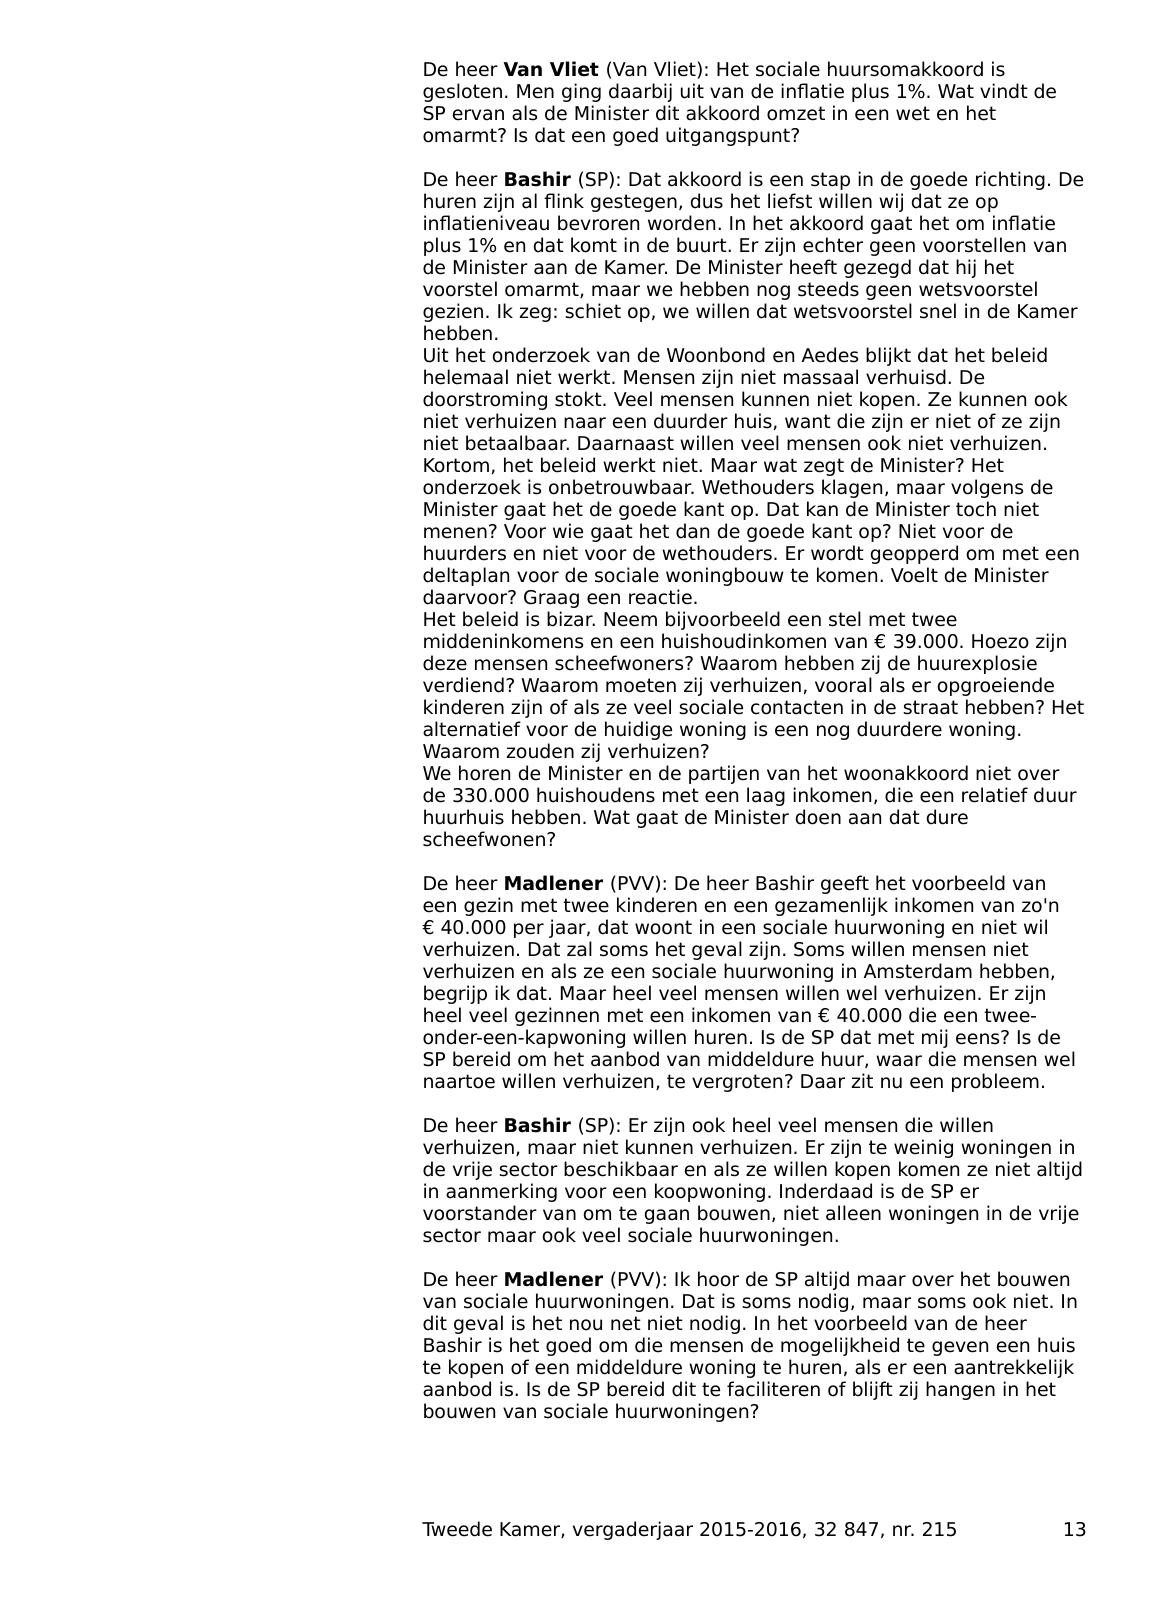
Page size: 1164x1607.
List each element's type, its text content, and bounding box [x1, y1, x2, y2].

text We horen de Minister en de partijen van het woonakkoord niet over de 330.000 huishoudens met een laag inkomen, die een relatief duur huurhuis hebben. Wat gaat de Minister doen aan dat dure scheefwonen? [422, 763, 1087, 851]
text De heer Van Vliet (Van Vliet): Het sociale huursomakkoord is gesloten. Men ging daarbij uit van de inflatie plus 1%. Wat vindt de SP ervan als de Minister dit akkoord omzet in een wet en het omarmt? Is dat een goed uitgangspunt? [422, 59, 1087, 147]
text Het beleid is bizar. Neem bijvoorbeeld een stel met twee middeninkomens en een huishoudinkomen van € 39.000. Hoezo zijn deze mensen scheefwoners? Waarom hebben zij de huurexplosie verdiend? Waarom moeten zij verhuizen, vooral als er opgroeiende kinderen zijn of als ze veel sociale contacten in de straat hebben? Het alternatief voor de huidige woning is een nog duurdere woning. Waarom zouden zij verhuizen? [422, 609, 1087, 763]
text De heer Madlener (PVV): De heer Bashir geeft het voorbeeld van een gezin met twee kinderen en een gezamenlijk inkomen van zo'n € 40.000 per jaar, dat woont in een sociale huurwoning en niet wil verhuizen. Dat zal soms het geval zijn. Soms willen mensen niet verhuizen en als ze een sociale huurwoning in Amsterdam hebben, begrijp ik dat. Maar heel veel mensen willen wel verhuizen. Er zijn heel veel gezinnen met een inkomen van € 40.000 die een twee-onder-een-kapwoning willen huren. Is de SP dat met mij eens? Is de SP bereid om het aanbod van middeldure huur, waar die mensen wel naartoe willen verhuizen, te vergroten? Daar zit nu een probleem. [422, 873, 1087, 1092]
text De heer Bashir (SP): Dat akkoord is een stap in de goede richting. De huren zijn al flink gestegen, dus het liefst willen wij dat ze op inflatieniveau bevroren worden. In het akkoord gaat het om inflatie plus 1% en dat komt in de buurt. Er zijn echter geen voorstellen van de Minister aan de Kamer. De Minister heeft gezegd dat hij het voorstel omarmt, maar we hebben nog steeds geen wetsvoorstel gezien. Ik zeg: schiet op, we willen dat wetsvoorstel snel in de Kamer hebben. [422, 169, 1087, 345]
text Uit het onderzoek van de Woonbond en Aedes blijkt dat het beleid helemaal niet werkt. Mensen zijn niet massaal verhuisd. De doorstroming stokt. Veel mensen kunnen niet kopen. Ze kunnen ook niet verhuizen naar een duurder huis, want die zijn er niet of ze zijn niet betaalbaar. Daarnaast willen veel mensen ook niet verhuizen. Kortom, het beleid werkt niet. Maar wat zegt de Minister? Het onderzoek is onbetrouwbaar. Wethouders klagen, maar volgens de Minister gaat het de goede kant op. Dat kan de Minister toch niet menen? Voor wie gaat het dan de goede kant op? Niet voor de huurders en niet voor de wethouders. Er wordt geopperd om met een deltaplan voor de sociale woningbouw te komen. Voelt de Minister daarvoor? Graag een reactie. [422, 345, 1087, 609]
text De heer Bashir (SP): Er zijn ook heel veel mensen die willen verhuizen, maar niet kunnen verhuizen. Er zijn te weinig woningen in de vrije sector beschikbaar en als ze willen kopen komen ze niet altijd in aanmerking voor een koopwoning. Inderdaad is de SP er voorstander van om te gaan bouwen, niet alleen woningen in de vrije sector maar ook veel sociale huurwoningen. [422, 1115, 1087, 1247]
text De heer Madlener (PVV): Ik hoor de SP altijd maar over het bouwen van sociale huurwoningen. Dat is soms nodig, maar soms ook niet. In dit geval is het nou net niet nodig. In het voorbeeld van de heer Bashir is het goed om die mensen de mogelijkheid te geven een huis te kopen of een middeldure woning te huren, als er een aantrekkelijk aanbod is. Is de SP bereid dit te faciliteren of blijft zij hangen in het bouwen van sociale huurwoningen? [422, 1269, 1087, 1423]
